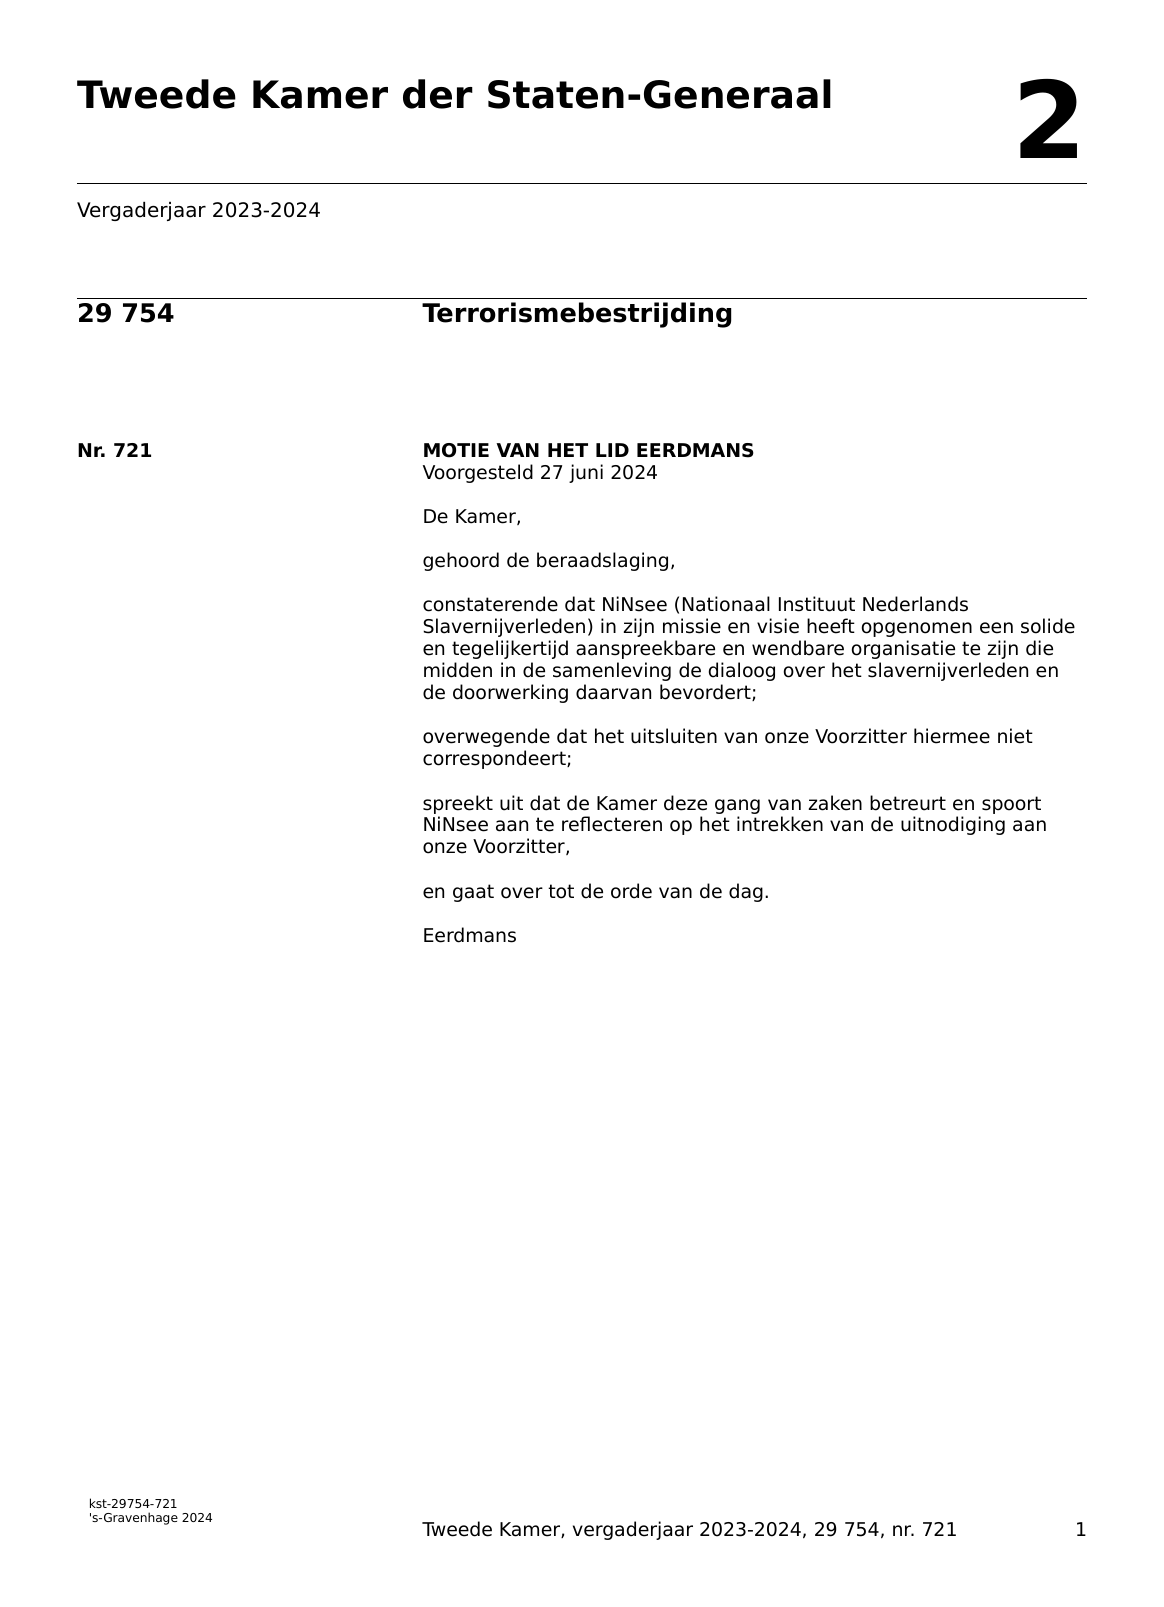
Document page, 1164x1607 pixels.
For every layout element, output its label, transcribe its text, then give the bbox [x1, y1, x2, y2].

subtitle Nr. 721 MOTIE VAN HET LID EERDMANS [77, 440, 1087, 462]
table_header 2 [886, 59, 1087, 183]
table_cell Vergaderjaar 2023-2024 [77, 184, 1087, 298]
text overwegende dat het uitsluiten van onze Voorzitter hiermee niet correspondeert; [422, 726, 1087, 770]
table_header Tweede Kamer der Staten-Generaal [77, 59, 886, 183]
text kst-29754-721 [88, 1497, 323, 1511]
text De Kamer, [422, 506, 1087, 528]
text Eerdmans [422, 925, 1087, 947]
text en gaat over tot de orde van de dag. [422, 881, 1087, 902]
text constaterende dat NiNsee (Nationaal Instituut Nederlands Slavernijverleden) in zijn missie en visie heeft opgenomen een solide en tegelijkertijd aanspreekbare en wendbare organisatie te zijn die midden in de samenleving de dialoog over het slavernijverleden en de doorwerking daarvan bevordert; [422, 594, 1087, 704]
text gehoord de beraadslaging, [422, 550, 1087, 572]
text Voorgesteld 27 juni 2024 [422, 462, 1087, 484]
text 's-Gravenhage 2024 [88, 1511, 323, 1525]
subtitle 29 754 Terrorismebestrijding [77, 299, 1087, 329]
text spreekt uit dat de Kamer deze gang van zaken betreurt en spoort NiNsee aan te reflecteren op het intrekken van de uitnodiging aan onze Voorzitter, [422, 792, 1087, 858]
